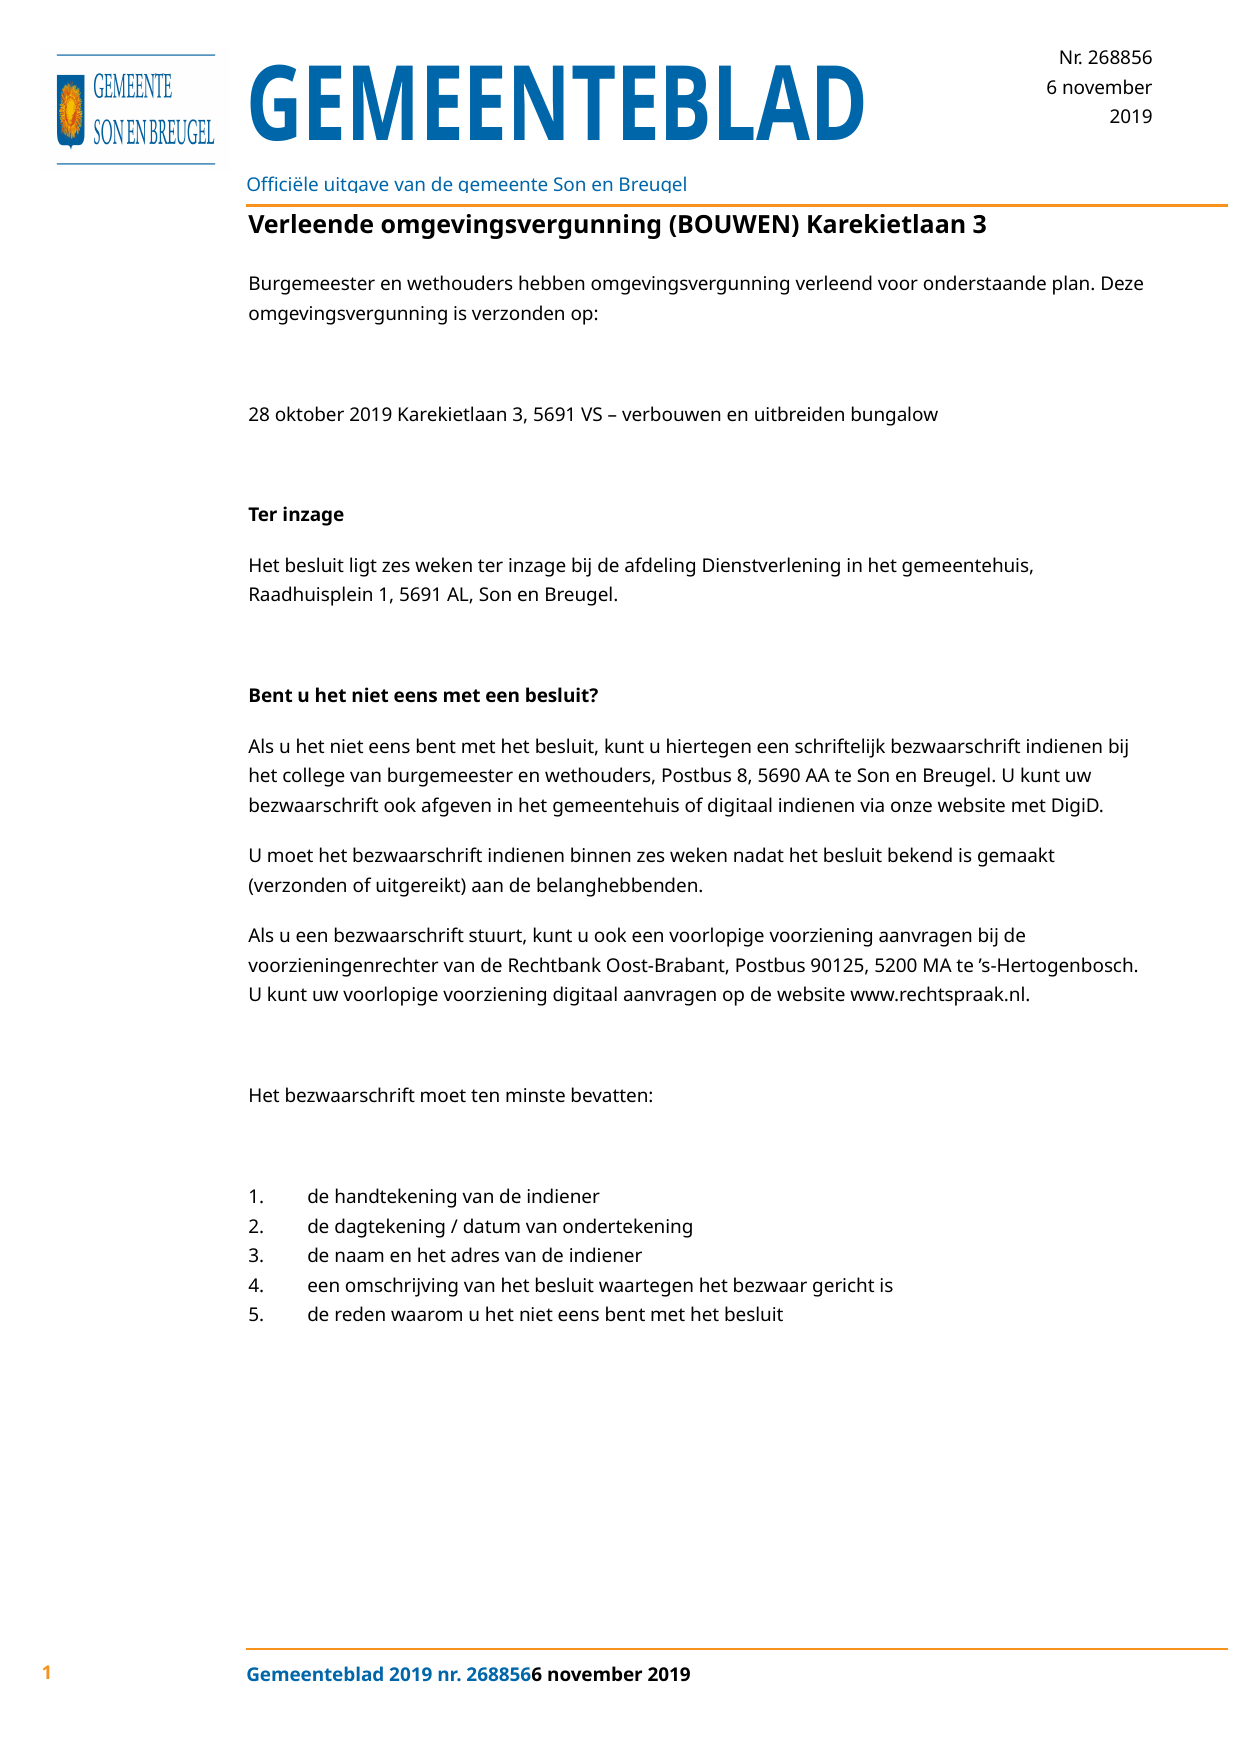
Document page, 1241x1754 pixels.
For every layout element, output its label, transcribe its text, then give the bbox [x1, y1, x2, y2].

text Burgemeester en wethouders hebben omgevingsvergunning verleend voor onderstaande plan. Deze omgevingsvergunning is verzonden op: [248, 270, 1152, 326]
list de handtekening van de indiener [248, 1183, 1152, 1209]
list een omschrijving van het besluit waartegen het bezwaar gericht is [248, 1272, 1152, 1298]
text Als u het niet eens bent met het besluit, kunt u hiertegen een schriftelijk bezwaarschrift indienen bij het college van burgemeester en wethouders, Postbus 8, 5690 AA te Son en Breugel. U kunt uw bezwaarschrift ook afgeven in het gemeentehuis of digitaal indienen via onze website met DigiD. [248, 733, 1152, 818]
text Het bezwaarschrift moet ten minste bevatten: [248, 1082, 1152, 1108]
text Het besluit ligt zes weken ter inzage bij de afdeling Dienstverlening in het gemeentehuis, Raadhuisplein 1, 5691 AL, Son en Breugel. [248, 552, 1152, 607]
text Als u een bezwaarschrift stuurt, kunt u ook een voorlopige voorziening aanvragen bij de voorzieningenrechter van de Rechtbank Oost-Brabant, Postbus 90125, 5200 MA te ’s-Hertogenbosch. U kunt uw voorlopige voorziening digitaal aanvragen op de website www.rechtspraak.nl. [248, 922, 1152, 1007]
picture [41, 47, 231, 172]
list de dagtekening / datum van ondertekening [248, 1213, 1152, 1238]
text Ter inzage [248, 502, 1152, 527]
list de naam en het adres van de indiener [248, 1242, 1152, 1268]
text 28 oktober 2019 Karekietlaan 3, 5691 VS – verbouwen en uitbreiden bungalow [248, 401, 1152, 426]
text U moet het bezwaarschrift indienen binnen zes weken nadat het besluit bekend is gemaakt (verzonden of uitgereikt) aan de belanghebbenden. [248, 842, 1152, 898]
text Bent u het niet eens met een besluit? [248, 682, 1152, 708]
list de reden waarom u het niet eens bent met het besluit [248, 1302, 1152, 1327]
text Verleende omgevingsvergunning (BOUWEN) Karekietlaan 3 [248, 207, 1152, 241]
